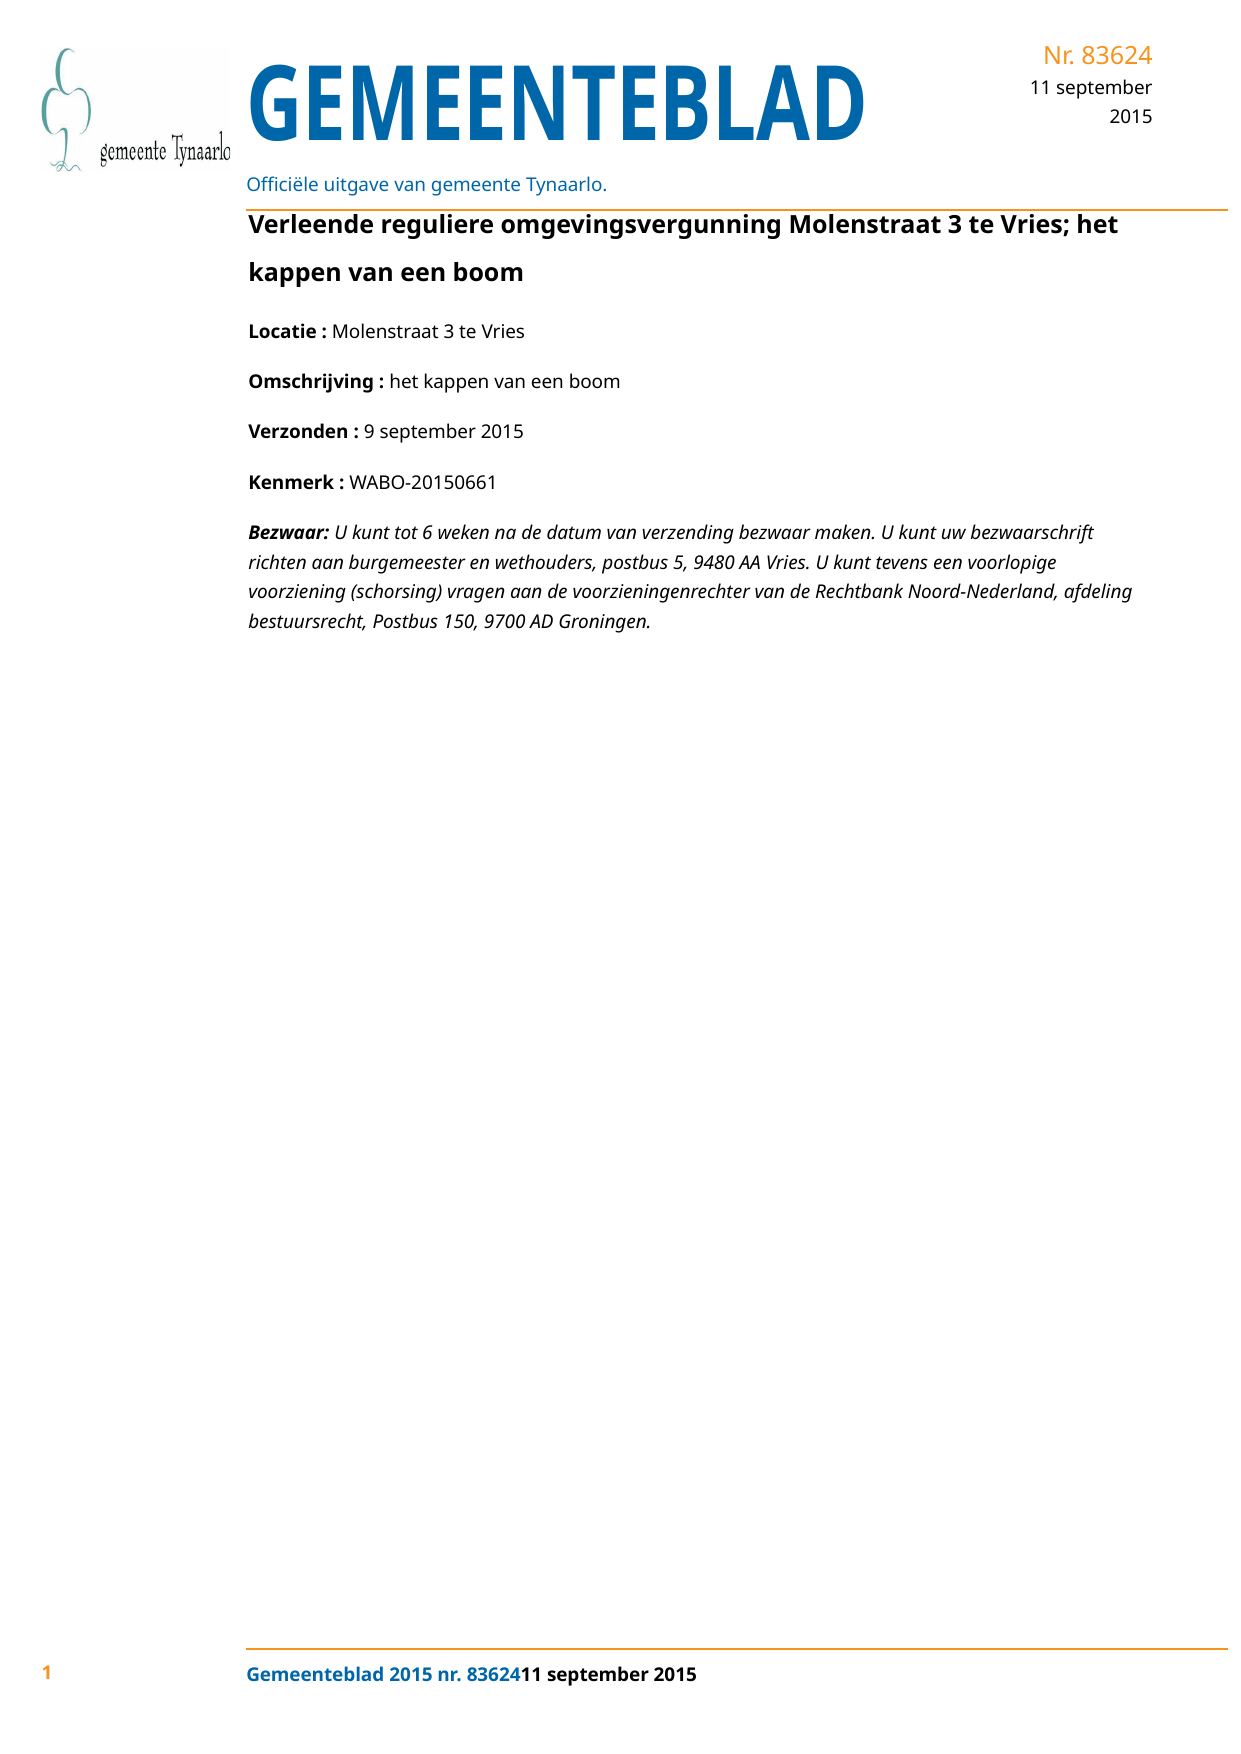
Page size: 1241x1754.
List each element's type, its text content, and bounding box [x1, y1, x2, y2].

text Kenmerk : WABO-20150661 [248, 469, 1152, 495]
text Locatie : Molenstraat 3 te Vries [248, 318, 1152, 344]
text Omschrijving : het kappen van een boom [248, 368, 1152, 394]
text Bezwaar: U kunt tot 6 weken na de datum van verzending bezwaar maken. U kunt uw bezwaarschrift richten aan burgemeester en wethouders, postbus 5, 9480 AA Vries. U kunt tevens een voorlopige voorziening (schorsing) vragen aan de voorzieningenrechter van de Rechtbank Noord-Nederland, afdeling bestuursrecht, Postbus 150, 9700 AD Groningen. [248, 519, 1152, 634]
text Verleende reguliere omgevingsvergunning Molenstraat 3 te Vries; het kappen van een boom [248, 211, 1152, 288]
picture [41, 47, 231, 172]
text Verzonden : 9 september 2015 [248, 419, 1152, 444]
